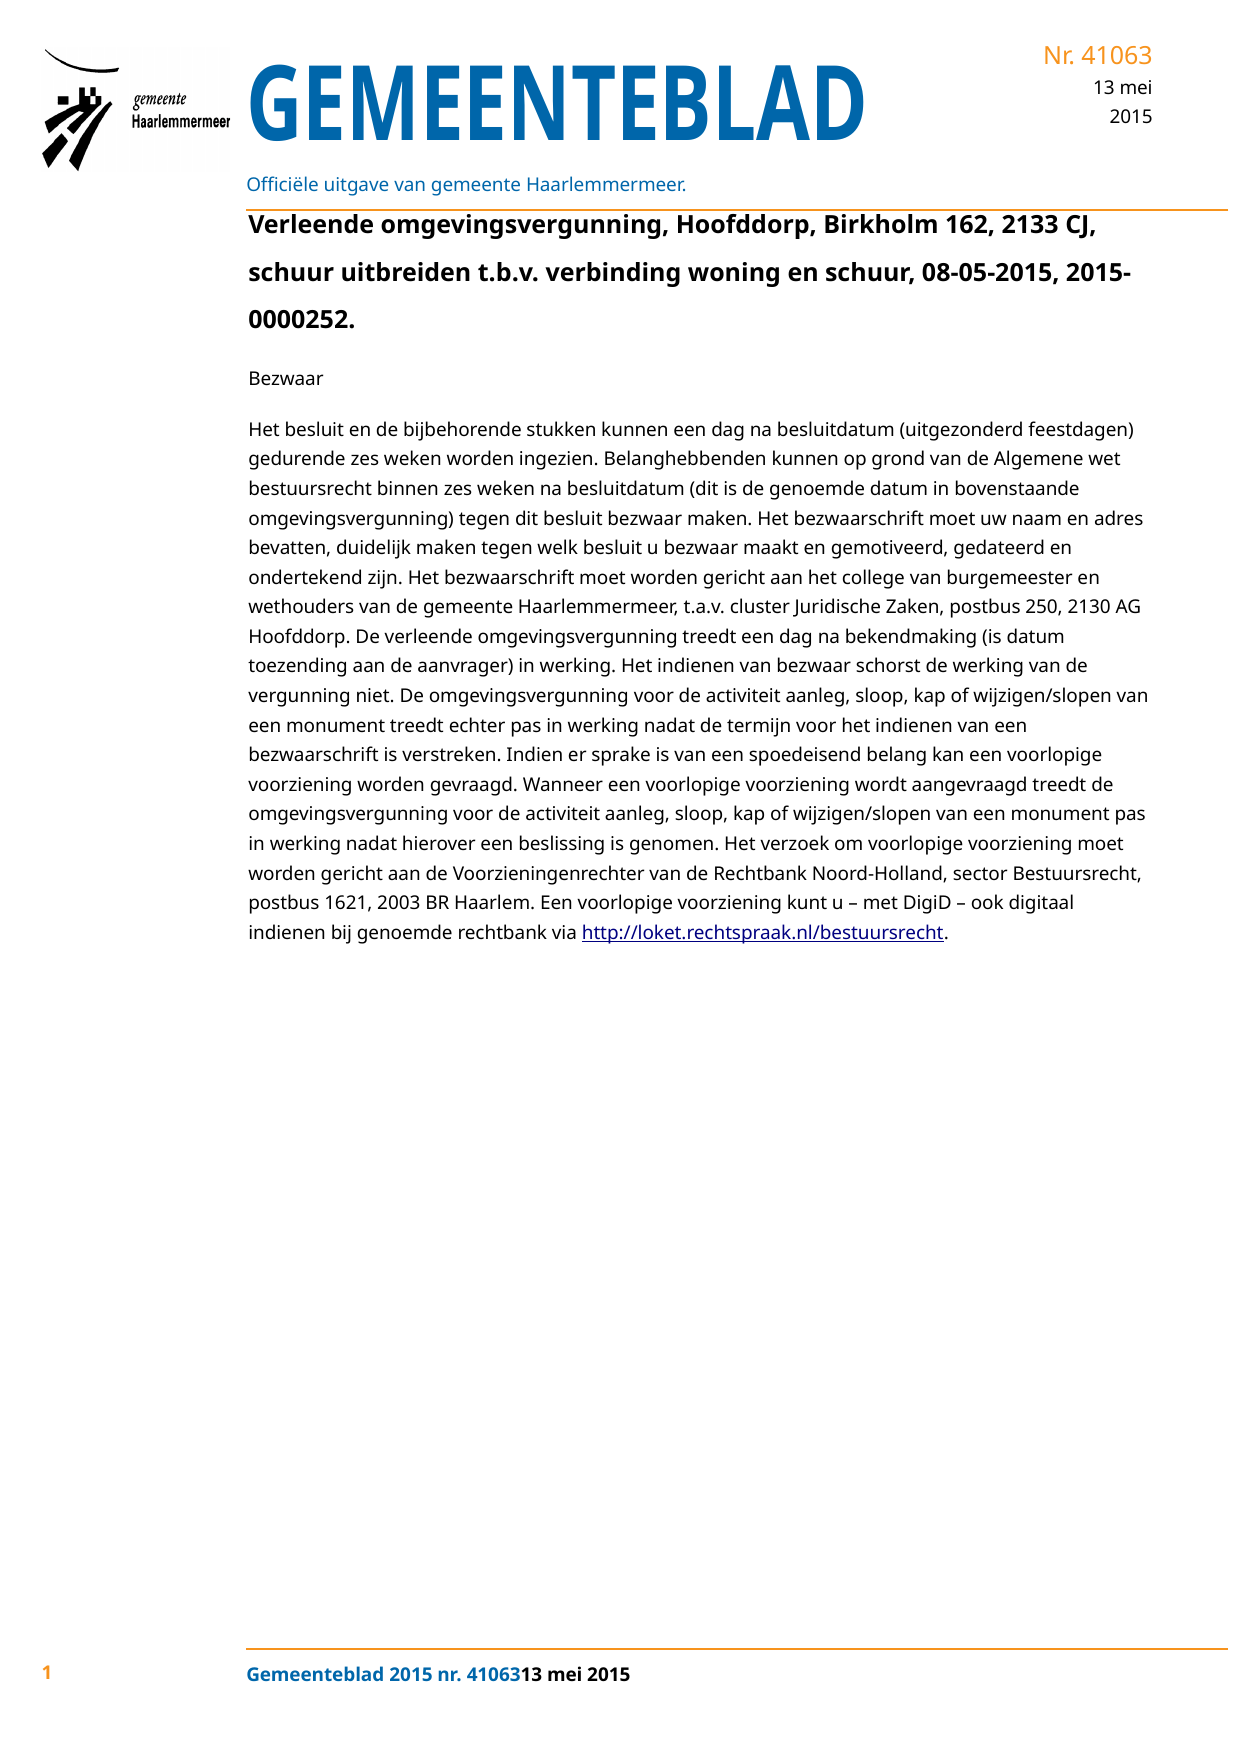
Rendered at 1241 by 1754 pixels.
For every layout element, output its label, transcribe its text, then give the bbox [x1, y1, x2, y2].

text Verleende omgevingsvergunning, Hoofddorp, Birkholm 162, 2133 CJ, schuur uitbreiden t.b.v. verbinding woning en schuur, 08-05-2015, 2015-0000252. [248, 211, 1152, 336]
text Bezwaar [248, 366, 1152, 391]
text Het besluit en de bijbehorende stukken kunnen een dag na besluitdatum (uitgezonderd feestdagen) gedurende zes weken worden ingezien. Belanghebbenden kunnen op grond van de Algemene wet bestuursrecht binnen zes weken na besluitdatum (dit is de genoemde datum in bovenstaande omgevingsvergunning) tegen dit besluit bezwaar maken. Het bezwaarschrift moet uw naam en adres bevatten, duidelijk maken tegen welk besluit u bezwaar maakt en gemotiveerd, gedateerd en ondertekend zijn. Het bezwaarschrift moet worden gericht aan het college van burgemeester en wethouders van de gemeente Haarlemmermeer, t.a.v. cluster Juridische Zaken, postbus 250, 2130 AG Hoofddorp. De verleende omgevingsvergunning treedt een dag na bekendmaking (is datum toezending aan de aanvrager) in werking. Het indienen van bezwaar schorst de werking van de vergunning niet. De omgevingsvergunning voor de activiteit aanleg, sloop, kap of wijzigen/slopen van een monument treedt echter pas in werking nadat de termijn voor het indienen van een bezwaarschrift is verstreken. Indien er sprake is van een spoedeisend belang kan een voorlopige voorziening worden gevraagd. Wanneer een voorlopige voorziening wordt aangevraagd treedt de omgevingsvergunning voor de activiteit aanleg, sloop, kap of wijzigen/slopen van een monument pas in werking nadat hierover een beslissing is genomen. Het verzoek om voorlopige voorziening moet worden gericht aan de Voorzieningenrechter van de Rechtbank Noord-Holland, sector Bestuursrecht, postbus 1621, 2003 BR Haarlem. Een voorlopige voorziening kunt u – met DigiD – ook digitaal indienen bij genoemde rechtbank via http://loket.rechtspraak.nl/bestuursrecht. [248, 416, 1152, 944]
picture [41, 47, 231, 172]
